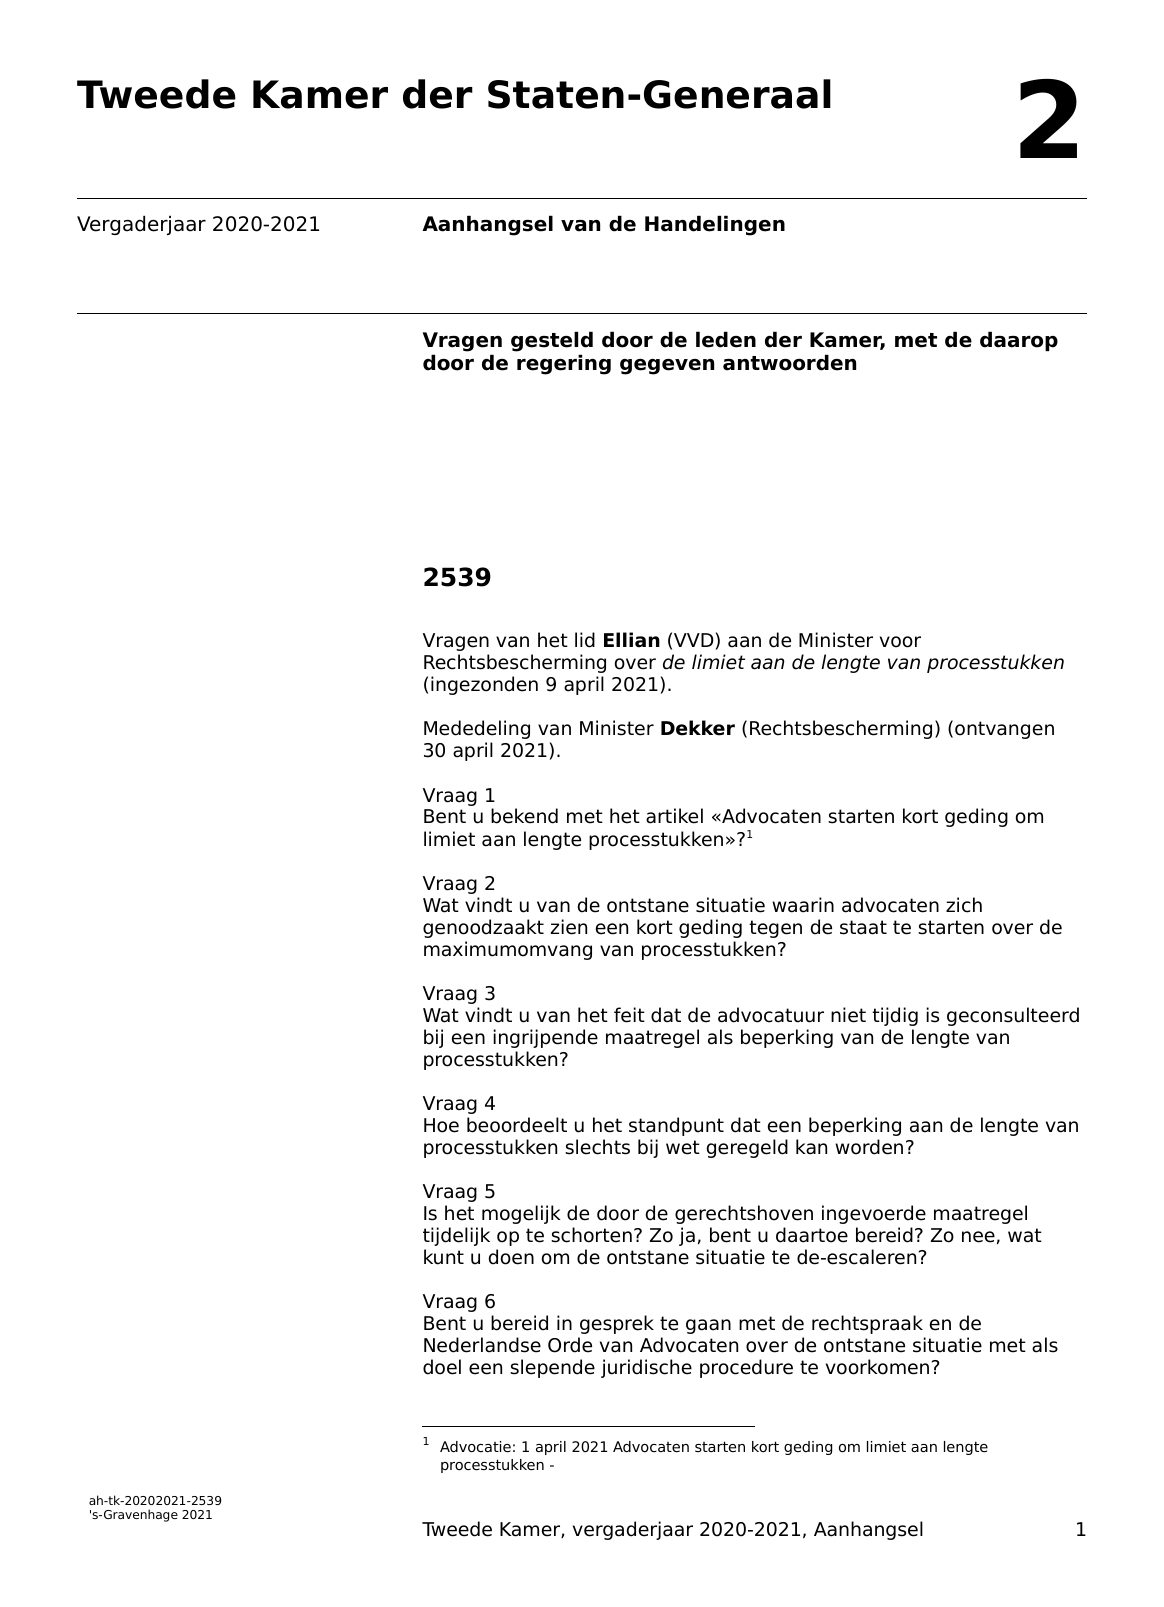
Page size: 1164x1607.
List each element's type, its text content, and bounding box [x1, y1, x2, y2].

text Bent u bereid in gesprek te gaan met de rechtspraak en de Nederlandse Orde van Advocaten over de ontstane situatie met als doel een slepende juridische procedure te voorkomen? [422, 1313, 1087, 1379]
table_cell Aanhangsel van de Handelingen [422, 199, 1087, 313]
text Vraag 6 [422, 1291, 1087, 1313]
table_cell Vergaderjaar 2020-2021 [77, 199, 422, 313]
text 2539 [422, 563, 1087, 592]
table_cell [77, 314, 422, 375]
text Wat vindt u van de ontstane situatie waarin advocaten zich genoodzaakt zien een kort geding tegen de staat te starten over de maximumomvang van processtukken? [422, 894, 1087, 961]
text Vraag 5 [422, 1181, 1087, 1203]
text Mededeling van Minister Dekker (Rechtsbescherming) (ontvangen 30 april 2021). [422, 718, 1087, 762]
text Advocatie: 1 april 2021 Advocaten starten kort geding om limiet aan lengte processtukken - [422, 1435, 1087, 1474]
text Wat vindt u van het feit dat de advocatuur niet tijdig is geconsulteerd bij een ingrijpende maatregel als beperking van de lengte van processtukken? [422, 1005, 1087, 1071]
table_cell Vragen gesteld door de leden der Kamer, met de daarop door de regering gegeven antwoorden [422, 314, 1087, 375]
text Vragen van het lid Ellian (VVD) aan de Minister voor Rechtsbescherming over de limiet aan de lengte van processtukken (ingezonden 9 april 2021). [422, 630, 1087, 696]
table_header Tweede Kamer der Staten-Generaal [77, 59, 886, 198]
text 's-Gravenhage 2021 [88, 1508, 323, 1522]
text ah-tk-20202021-2539 [88, 1494, 323, 1508]
text Hoe beoordeelt u het standpunt dat een beperking aan de lengte van processtukken slechts bij wet geregeld kan worden? [422, 1115, 1087, 1159]
text Bent u bekend met het artikel «Advocaten starten kort geding om limiet aan lengte processtukken»? [422, 806, 1087, 850]
text Is het mogelijk de door de gerechtshoven ingevoerde maatregel tijdelijk op te schorten? Zo ja, bent u daartoe bereid? Zo nee, wat kunt u doen om de ontstane situatie te de-escaleren? [422, 1203, 1087, 1269]
table_header 2 [886, 59, 1087, 198]
text Vraag 2 [422, 873, 1087, 894]
text Vraag 1 [422, 784, 1087, 806]
text Vraag 4 [422, 1093, 1087, 1115]
text Vraag 3 [422, 983, 1087, 1005]
